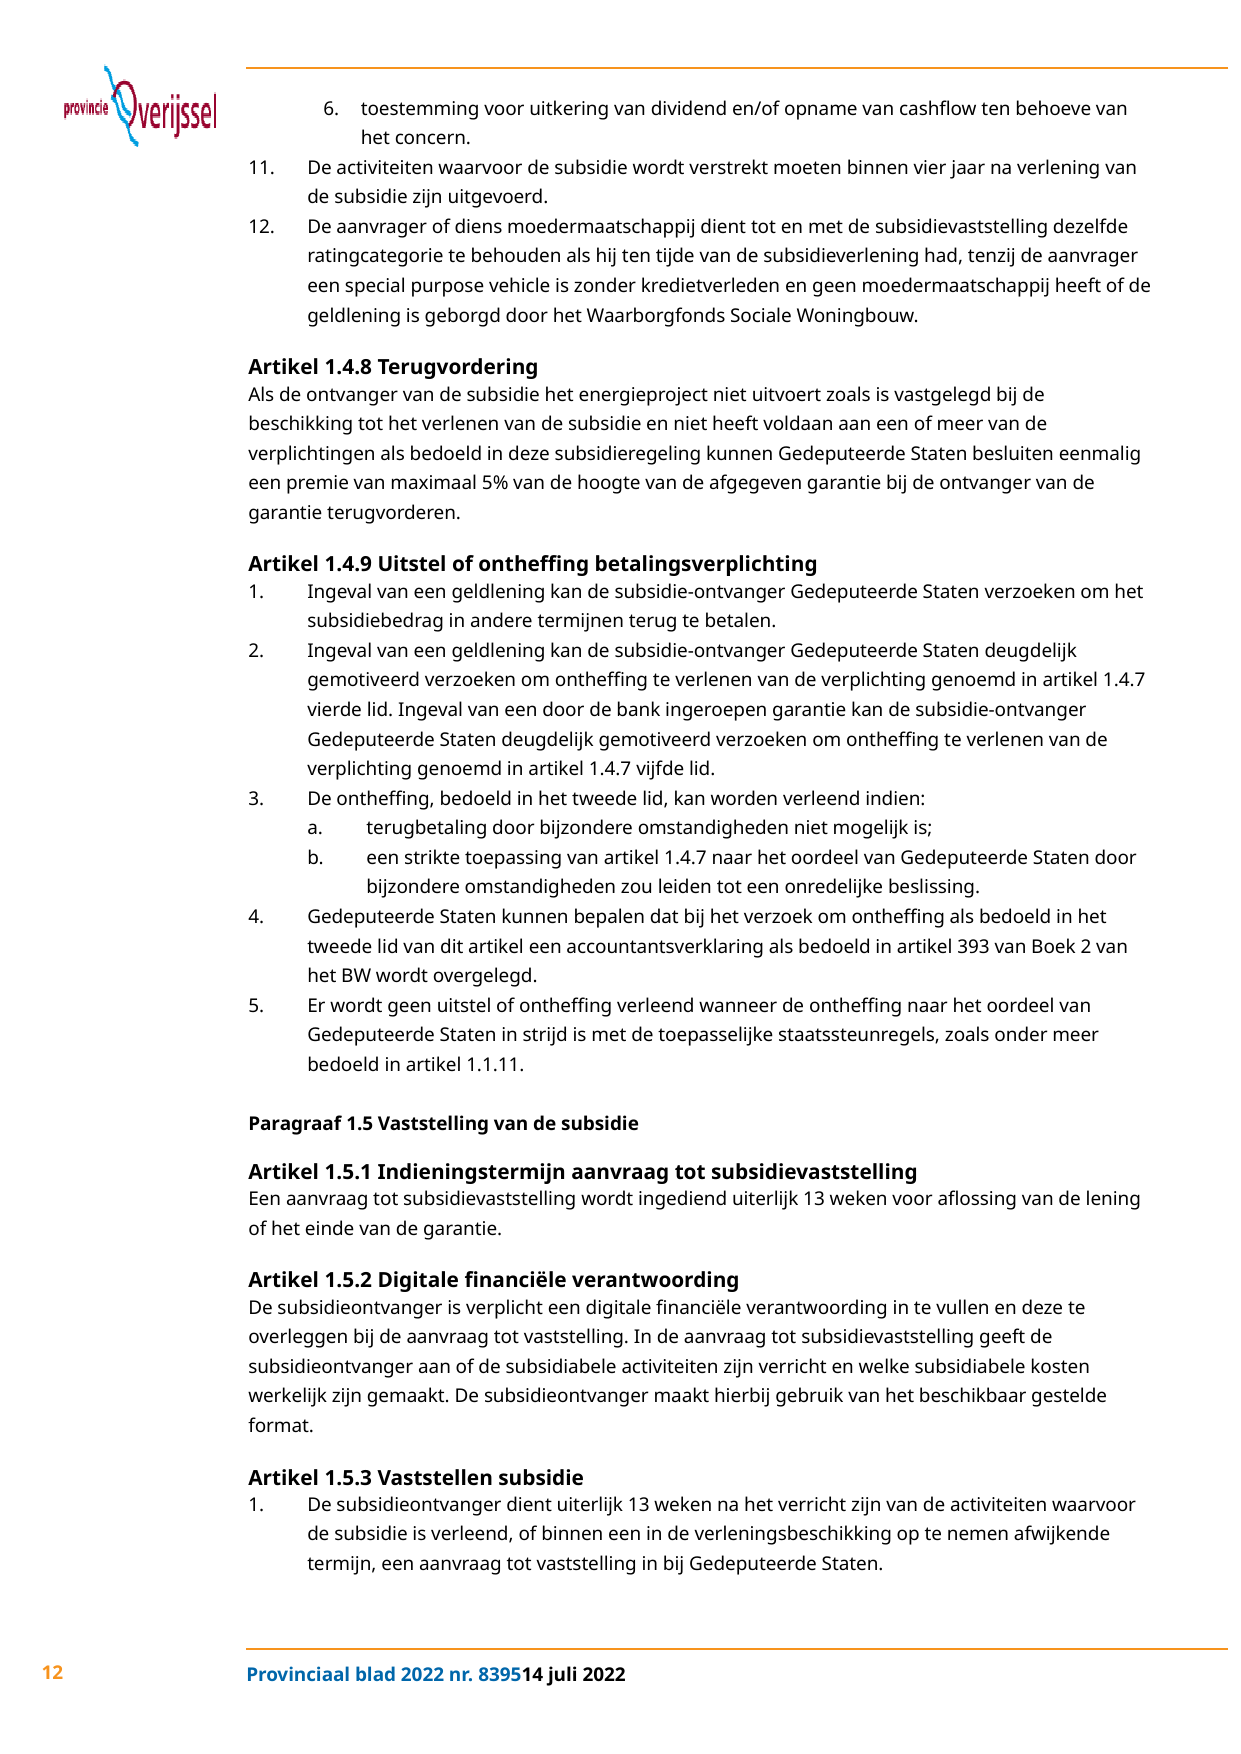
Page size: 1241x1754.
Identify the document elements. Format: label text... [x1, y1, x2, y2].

list De activiteiten waarvoor de subsidie wordt verstrekt moeten binnen vier jaar na verlening van de subsidie zijn uitgevoerd. [248, 154, 1152, 209]
text Een aanvraag tot subsidievaststelling wordt ingediend uiterlijk 13 weken voor aflossing van de lening of het einde van de garantie. [248, 1185, 1152, 1241]
list toestemming voor uitkering van dividend en/of opname van cashflow ten behoeve van het concern. [323, 95, 1152, 150]
list terugbetaling door bijzondere omstandigheden niet mogelijk is; [307, 814, 1152, 840]
text Paragraaf 1.5 Vaststelling van de subsidie [248, 1110, 1152, 1136]
list Er wordt geen uitstel of ontheffing verleend wanneer de ontheffing naar het oordeel van Gedeputeerde Staten in strijd is met de toepasselijke staatssteunregels, zoals onder meer bedoeld in artikel 1.1.11. [248, 992, 1152, 1077]
text Artikel 1.5.2 Digitale financiële verantwoording [248, 1265, 1152, 1294]
list Ingeval van een geldlening kan de subsidie-ontvanger Gedeputeerde Staten deugdelijk gemotiveerd verzoeken om ontheffing te verlenen van de verplichting genoemd in artikel 1.4.7 vierde lid. Ingeval van een door de bank ingeroepen garantie kan de subsidie-ontvanger Gedeputeerde Staten deugdelijk gemotiveerd verzoeken om ontheffing te verlenen van de verplichting genoemd in artikel 1.4.7 vijfde lid. [248, 637, 1152, 781]
text Als de ontvanger van de subsidie het energieproject niet uitvoert zoals is vastgelegd bij de beschikking tot het verlenen van de subsidie en niet heeft voldaan aan een of meer van de verplichtingen als bedoeld in deze subsidieregeling kunnen Gedeputeerde Staten besluiten eenmalig een premie van maximaal 5% van de hoogte van de afgegeven garantie bij de ontvanger van de garantie terugvorderen. [248, 381, 1152, 525]
text De subsidieontvanger is verplicht een digitale financiële verantwoording in te vullen en deze te overleggen bij de aanvraag tot vaststelling. In de aanvraag tot subsidievaststelling geeft de subsidieontvanger aan of de subsidiabele activiteiten zijn verricht en welke subsidiabele kosten werkelijk zijn gemaakt. De subsidieontvanger maakt hierbij gebruik van het beschikbaar gestelde format. [248, 1294, 1152, 1438]
list De ontheffing, bedoeld in het tweede lid, kan worden verleend indien: [248, 785, 1152, 811]
list De aanvrager of diens moedermaatschappij dient tot en met de subsidievaststelling dezelfde ratingcategorie te behouden als hij ten tijde van de subsidieverlening had, tenzij de aanvrager een special purpose vehicle is zonder kredietverleden en geen moedermaatschappij heeft of de geldlening is geborgd door het Waarborgfonds Sociale Woningbouw. [248, 213, 1152, 328]
list Ingeval van een geldlening kan de subsidie-ontvanger Gedeputeerde Staten verzoeken om het subsidiebedrag in andere termijnen terug te betalen. [248, 578, 1152, 633]
text Artikel 1.5.3 Vaststellen subsidie [248, 1463, 1152, 1491]
text Artikel 1.4.9 Uitstel of ontheffing betalingsverplichting [248, 549, 1152, 578]
list Gedeputeerde Staten kunnen bepalen dat bij het verzoek om ontheffing als bedoeld in het tweede lid van dit artikel een accountantsverklaring als bedoeld in artikel 393 van Boek 2 van het BW wordt overgelegd. [248, 903, 1152, 988]
text Artikel 1.4.8 Terugvordering [248, 352, 1152, 381]
picture [41, 47, 231, 172]
list een strikte toepassing van artikel 1.4.7 naar het oordeel van Gedeputeerde Staten door bijzondere omstandigheden zou leiden tot een onredelijke beslissing. [307, 844, 1152, 899]
text Artikel 1.5.1 Indieningstermijn aanvraag tot subsidievaststelling [248, 1157, 1152, 1185]
list De subsidieontvanger dient uiterlijk 13 weken na het verricht zijn van de activiteiten waarvoor de subsidie is verleend, of binnen een in de verleningsbeschikking op te nemen afwijkende termijn, een aanvraag tot vaststelling in bij Gedeputeerde Staten. [248, 1491, 1152, 1576]
